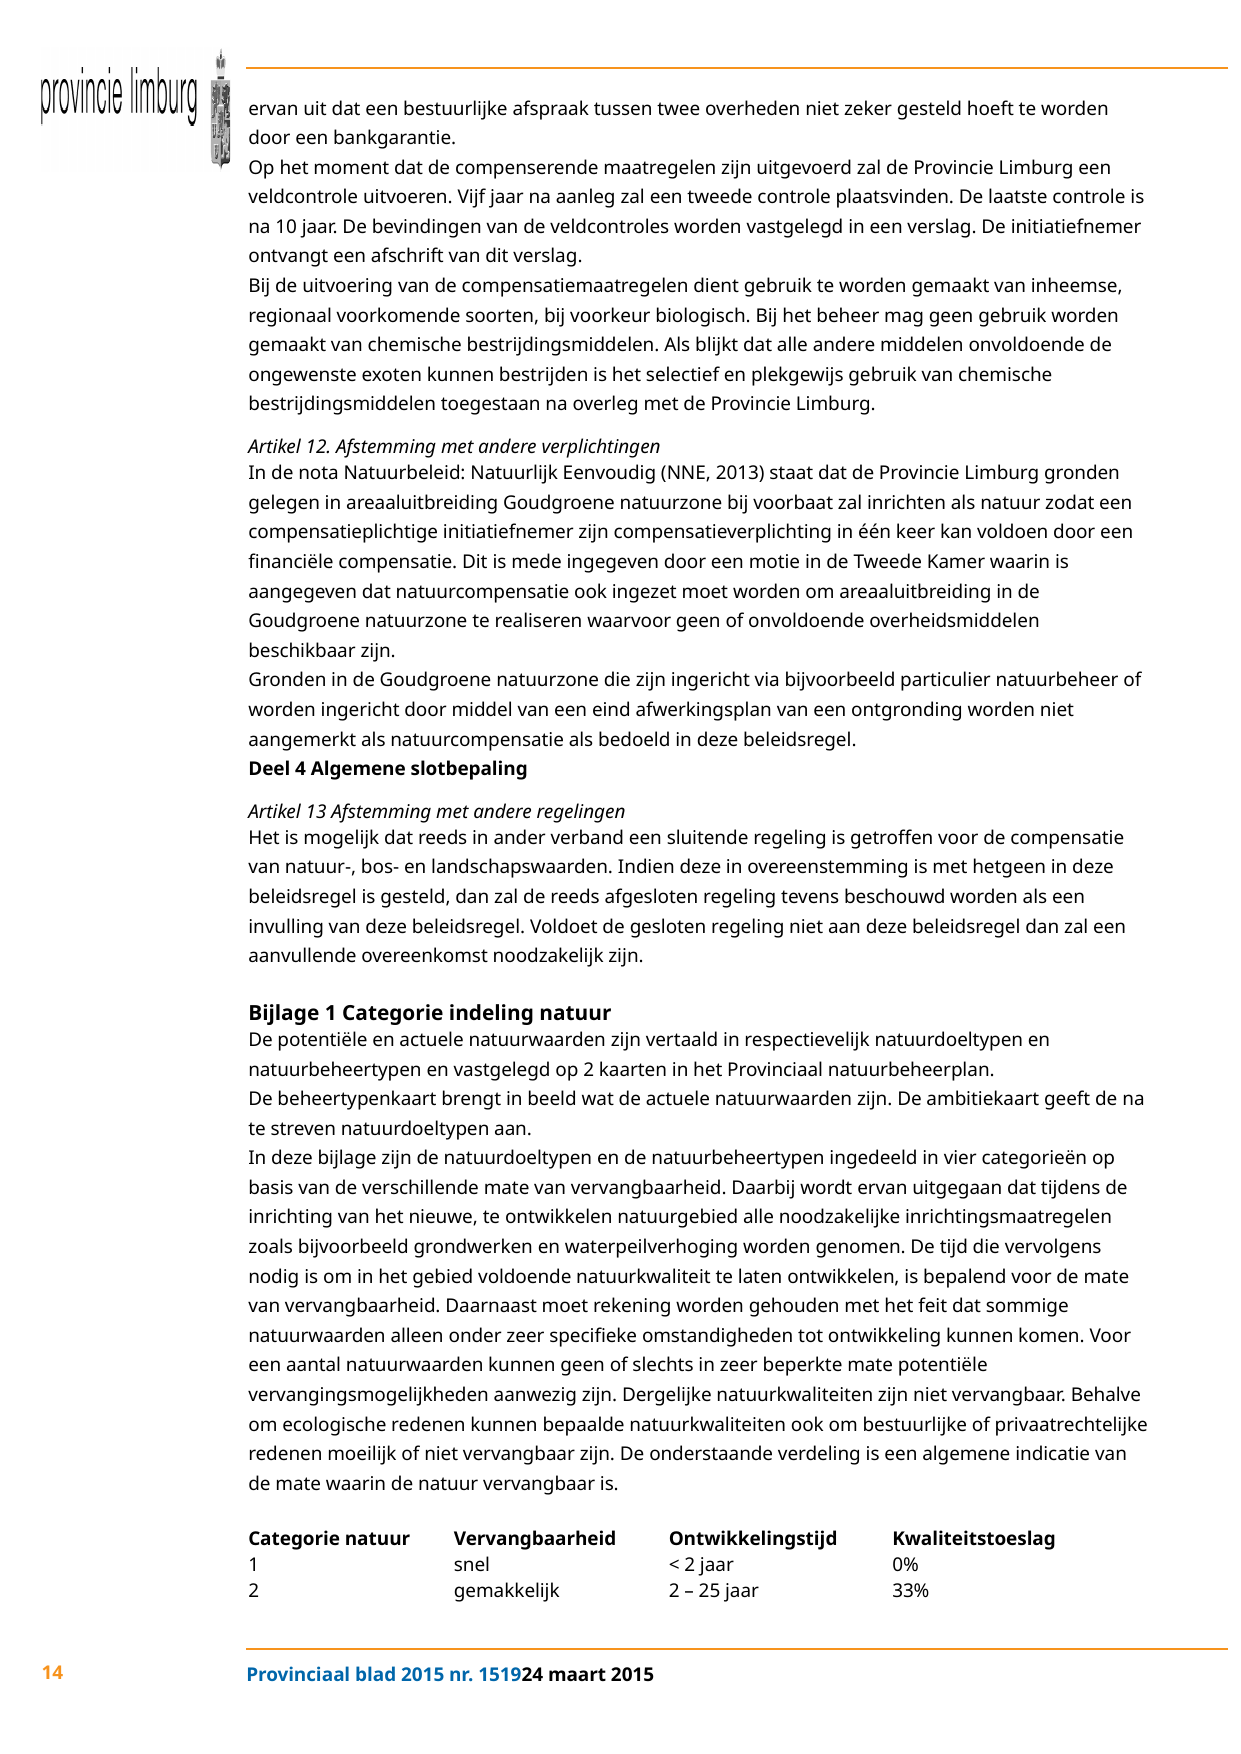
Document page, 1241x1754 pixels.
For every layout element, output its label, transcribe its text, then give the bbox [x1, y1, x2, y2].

text Het is mogelijk dat reeds in ander verband een sluitende regeling is getroffen voor de compensatie van natuur-, bos- en landschapswaarden. Indien deze in overeenstemming is met hetgeen in deze beleidsregel is gesteld, dan zal de reeds afgesloten regeling tevens beschouwd worden als een invulling van deze beleidsregel. Voldoet de gesloten regeling niet aan deze beleidsregel dan zal een aanvullende overeenkomst noodzakelijk zijn. [248, 824, 1152, 968]
table_cell 2 [248, 1577, 454, 1602]
table_cell snel [454, 1551, 668, 1577]
text De beheertypenkaart brengt in beeld wat de actuele natuurwaarden zijn. De ambitiekaart geeft de na te streven natuurdoeltypen aan. [248, 1085, 1152, 1141]
table_header Ontwikkelingstijd [669, 1525, 892, 1551]
text Deel 4 Algemene slotbepaling [248, 755, 1152, 781]
table_cell 2 – 25 jaar [669, 1577, 892, 1602]
text ervan uit dat een bestuurlijke afspraak tussen twee overheden niet zeker gesteld hoeft te worden door een bankgarantie. [248, 95, 1152, 150]
table_cell 33% [892, 1577, 1152, 1602]
picture [41, 47, 231, 172]
text De potentiële en actuele natuurwaarden zijn vertaald in respectievelijk natuurdoeltypen en natuurbeheertypen en vastgelegd op 2 kaarten in het Provinciaal natuurbeheerplan. [248, 1026, 1152, 1082]
text Bij de uitvoering van de compensatiemaatregelen dient gebruik te worden gemaakt van inheemse, regionaal voorkomende soorten, bij voorkeur biologisch. Bij het beheer mag geen gebruik worden gemaakt van chemische bestrijdingsmiddelen. Als blijkt dat alle andere middelen onvoldoende de ongewenste exoten kunnen bestrijden is het selectief en plekgewijs gebruik van chemische bestrijdingsmiddelen toegestaan na overleg met de Provincie Limburg. [248, 272, 1152, 416]
text Artikel 12. Afstemming met andere verplichtingen [248, 434, 1152, 459]
text Gronden in de Goudgroene natuurzone die zijn ingericht via bijvoorbeeld particulier natuurbeheer of worden ingericht door middel van een eind afwerkingsplan van een ontgronding worden niet aangemerkt als natuurcompensatie als bedoeld in deze beleidsregel. [248, 667, 1152, 751]
table_cell 0% [892, 1551, 1152, 1577]
table_cell 1 [248, 1551, 454, 1577]
table_cell gemakkelijk [454, 1577, 668, 1602]
table_header Categorie natuur [248, 1525, 454, 1551]
text Op het moment dat de compenserende maatregelen zijn uitgevoerd zal de Provincie Limburg een veldcontrole uitvoeren. Vijf jaar na aanleg zal een tweede controle plaatsvinden. De laatste controle is na 10 jaar. De bevindingen van de veldcontroles worden vastgelegd in een verslag. De initiatiefnemer ontvangt een afschrift van dit verslag. [248, 154, 1152, 268]
text In de nota Natuurbeleid: Natuurlijk Eenvoudig (NNE, 2013) staat dat de Provincie Limburg gronden gelegen in areaaluitbreiding Goudgroene natuurzone bij voorbaat zal inrichten als natuur zodat een compensatieplichtige initiatiefnemer zijn compensatieverplichting in één keer kan voldoen door een financiële compensatie. Dit is mede ingegeven door een motie in de Tweede Kamer waarin is aangegeven dat natuurcompensatie ook ingezet moet worden om areaaluitbreiding in de Goudgroene natuurzone te realiseren waarvoor geen of onvoldoende overheidsmiddelen beschikbaar zijn. [248, 459, 1152, 663]
table_header Vervangbaarheid [454, 1525, 668, 1551]
text Artikel 13 Afstemming met andere regelingen [248, 798, 1152, 824]
table_cell < 2 jaar [669, 1551, 892, 1577]
text In deze bijlage zijn de natuurdoeltypen en de natuurbeheertypen ingedeeld in vier categorieën op basis van de verschillende mate van vervangbaarheid. Daarbij wordt ervan uitgegaan dat tijdens de inrichting van het nieuwe, te ontwikkelen natuurgebied alle noodzakelijke inrichtingsmaatregelen zoals bijvoorbeeld grondwerken en waterpeilverhoging worden genomen. De tijd die vervolgens nodig is om in het gebied voldoende natuurkwaliteit te laten ontwikkelen, is bepalend voor de mate van vervangbaarheid. Daarnaast moet rekening worden gehouden met het feit dat sommige natuurwaarden alleen onder zeer specifieke omstandigheden tot ontwikkeling kunnen komen. Voor een aantal natuurwaarden kunnen geen of slechts in zeer beperkte mate potentiële vervangingsmogelijkheden aanwezig zijn. Dergelijke natuurkwaliteiten zijn niet vervangbaar. Behalve om ecologische redenen kunnen bepaalde natuurkwaliteiten ook om bestuurlijke of privaatrechtelijke redenen moeilijk of niet vervangbaar zijn. De onderstaande verdeling is een algemene indicatie van de mate waarin de natuur vervangbaar is. [248, 1144, 1152, 1496]
text Bijlage 1 Categorie indeling natuur [248, 998, 1152, 1026]
table_header Kwaliteitstoeslag [892, 1525, 1152, 1551]
